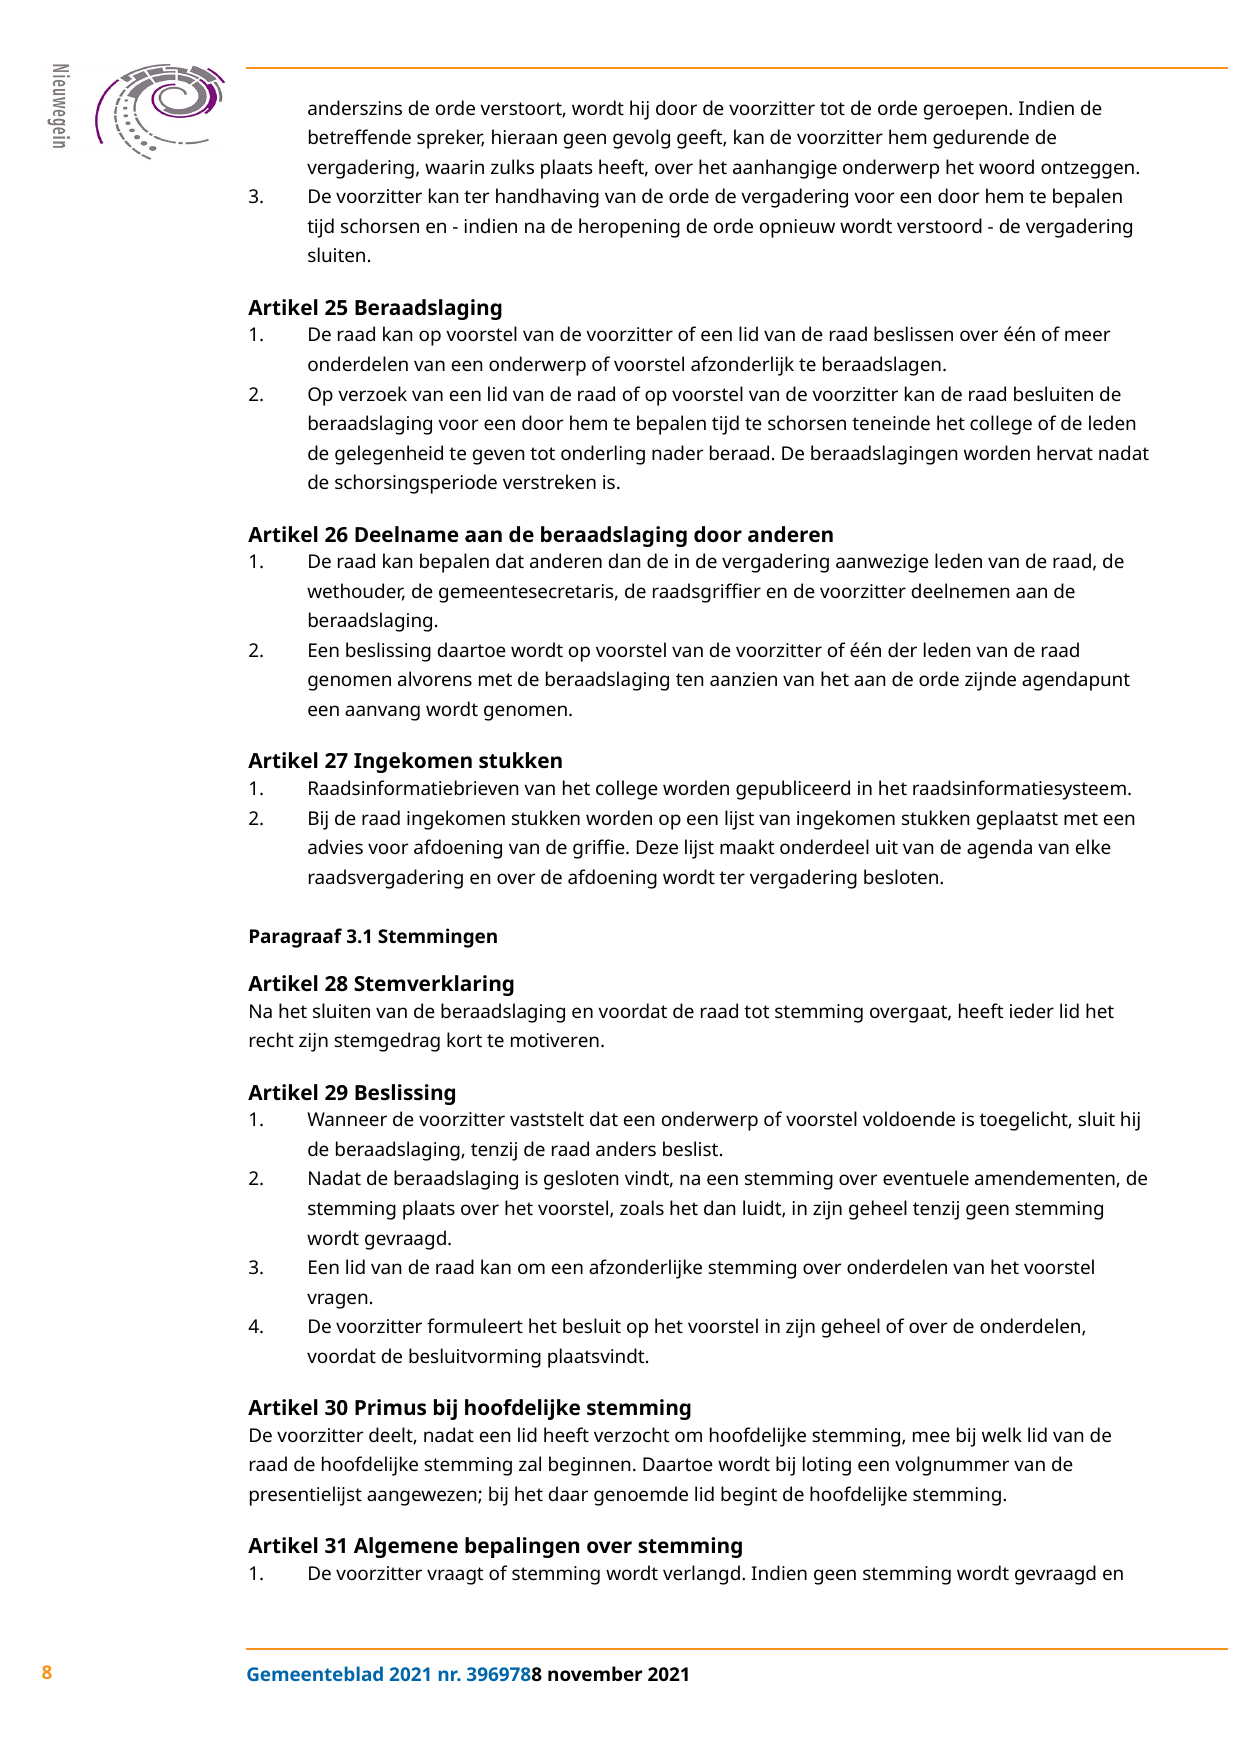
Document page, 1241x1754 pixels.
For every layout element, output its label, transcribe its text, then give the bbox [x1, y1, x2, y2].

list Een beslissing daartoe wordt op voorstel van de voorzitter of één der leden van de raad genomen alvorens met de beraadslaging ten aanzien van het aan de orde zijnde agendapunt een aanvang wordt genomen. [248, 637, 1152, 722]
list Nadat de beraadslaging is gesloten vindt, na een stemming over eventuele amendementen, de stemming plaats over het voorstel, zoals het dan luidt, in zijn geheel tenzij geen stemming wordt gevraagd. [248, 1166, 1152, 1251]
text Artikel 27 Ingekomen stukken [248, 747, 1152, 775]
list De raad kan bepalen dat anderen dan de in de vergadering aanwezige leden van de raad, de wethouder, de gemeentesecretaris, de raadsgriffier en de voorzitter deelnemen aan de beraadslaging. [248, 548, 1152, 633]
list anderszins de orde verstoort, wordt hij door de voorzitter tot de orde geroepen. Indien de betreffende spreker, hieraan geen gevolg geeft, kan de voorzitter hem gedurende de vergadering, waarin zulks plaats heeft, over het aanhangige onderwerp het woord ontzeggen. [248, 95, 1152, 180]
text Artikel 29 Beslissing [248, 1078, 1152, 1106]
list De voorzitter formuleert het besluit op het voorstel in zijn geheel of over de onderdelen, voordat de besluitvorming plaatsvindt. [248, 1313, 1152, 1369]
text Artikel 30 Primus bij hoofdelijke stemming [248, 1393, 1152, 1422]
list Op verzoek van een lid van de raad of op voorstel van de voorzitter kan de raad besluiten de beraadslaging voor een door hem te bepalen tijd te schorsen teneinde het college of de leden de gelegenheid te geven tot onderling nader beraad. De beraadslagingen worden hervat nadat de schorsingsperiode verstreken is. [248, 381, 1152, 495]
list Wanneer de voorzitter vaststelt dat een onderwerp of voorstel voldoende is toegelicht, sluit hij de beraadslaging, tenzij de raad anders beslist. [248, 1106, 1152, 1162]
text De voorzitter deelt, nadat een lid heeft verzocht om hoofdelijke stemming, mee bij welk lid van de raad de hoofdelijke stemming zal beginnen. Daartoe wordt bij loting een volgnummer van de presentielijst aangewezen; bij het daar genoemde lid begint de hoofdelijke stemming. [248, 1422, 1152, 1507]
text Artikel 26 Deelname aan de beraadslaging door anderen [248, 520, 1152, 548]
list Bij de raad ingekomen stukken worden op een lijst van ingekomen stukken geplaatst met een advies voor afdoening van de griffie. Deze lijst maakt onderdeel uit van de agenda van elke raadsvergadering en over de afdoening wordt ter vergadering besloten. [248, 805, 1152, 889]
list De voorzitter vraagt of stemming wordt verlangd. Indien geen stemming wordt gevraagd en [248, 1560, 1152, 1586]
picture [41, 47, 231, 172]
text Artikel 28 Stemverklaring [248, 969, 1152, 998]
list Raadsinformatiebrieven van het college worden gepubliceerd in het raadsinformatiesysteem. [248, 775, 1152, 801]
text Artikel 25 Beraadslaging [248, 293, 1152, 322]
list Een lid van de raad kan om een afzonderlijke stemming over onderdelen van het voorstel vragen. [248, 1254, 1152, 1310]
text Na het sluiten van de beraadslaging en voordat de raad tot stemming overgaat, heeft ieder lid het recht zijn stemgedrag kort te motiveren. [248, 998, 1152, 1053]
text Paragraaf 3.1 Stemmingen [248, 923, 1152, 949]
list De raad kan op voorstel van de voorzitter of een lid van de raad beslissen over één of meer onderdelen van een onderwerp of voorstel afzonderlijk te beraadslagen. [248, 322, 1152, 377]
text Artikel 31 Algemene bepalingen over stemming [248, 1532, 1152, 1560]
list De voorzitter kan ter handhaving van de orde de vergadering voor een door hem te bepalen tijd schorsen en - indien na de heropening de orde opnieuw wordt verstoord - de vergadering sluiten. [248, 183, 1152, 268]
